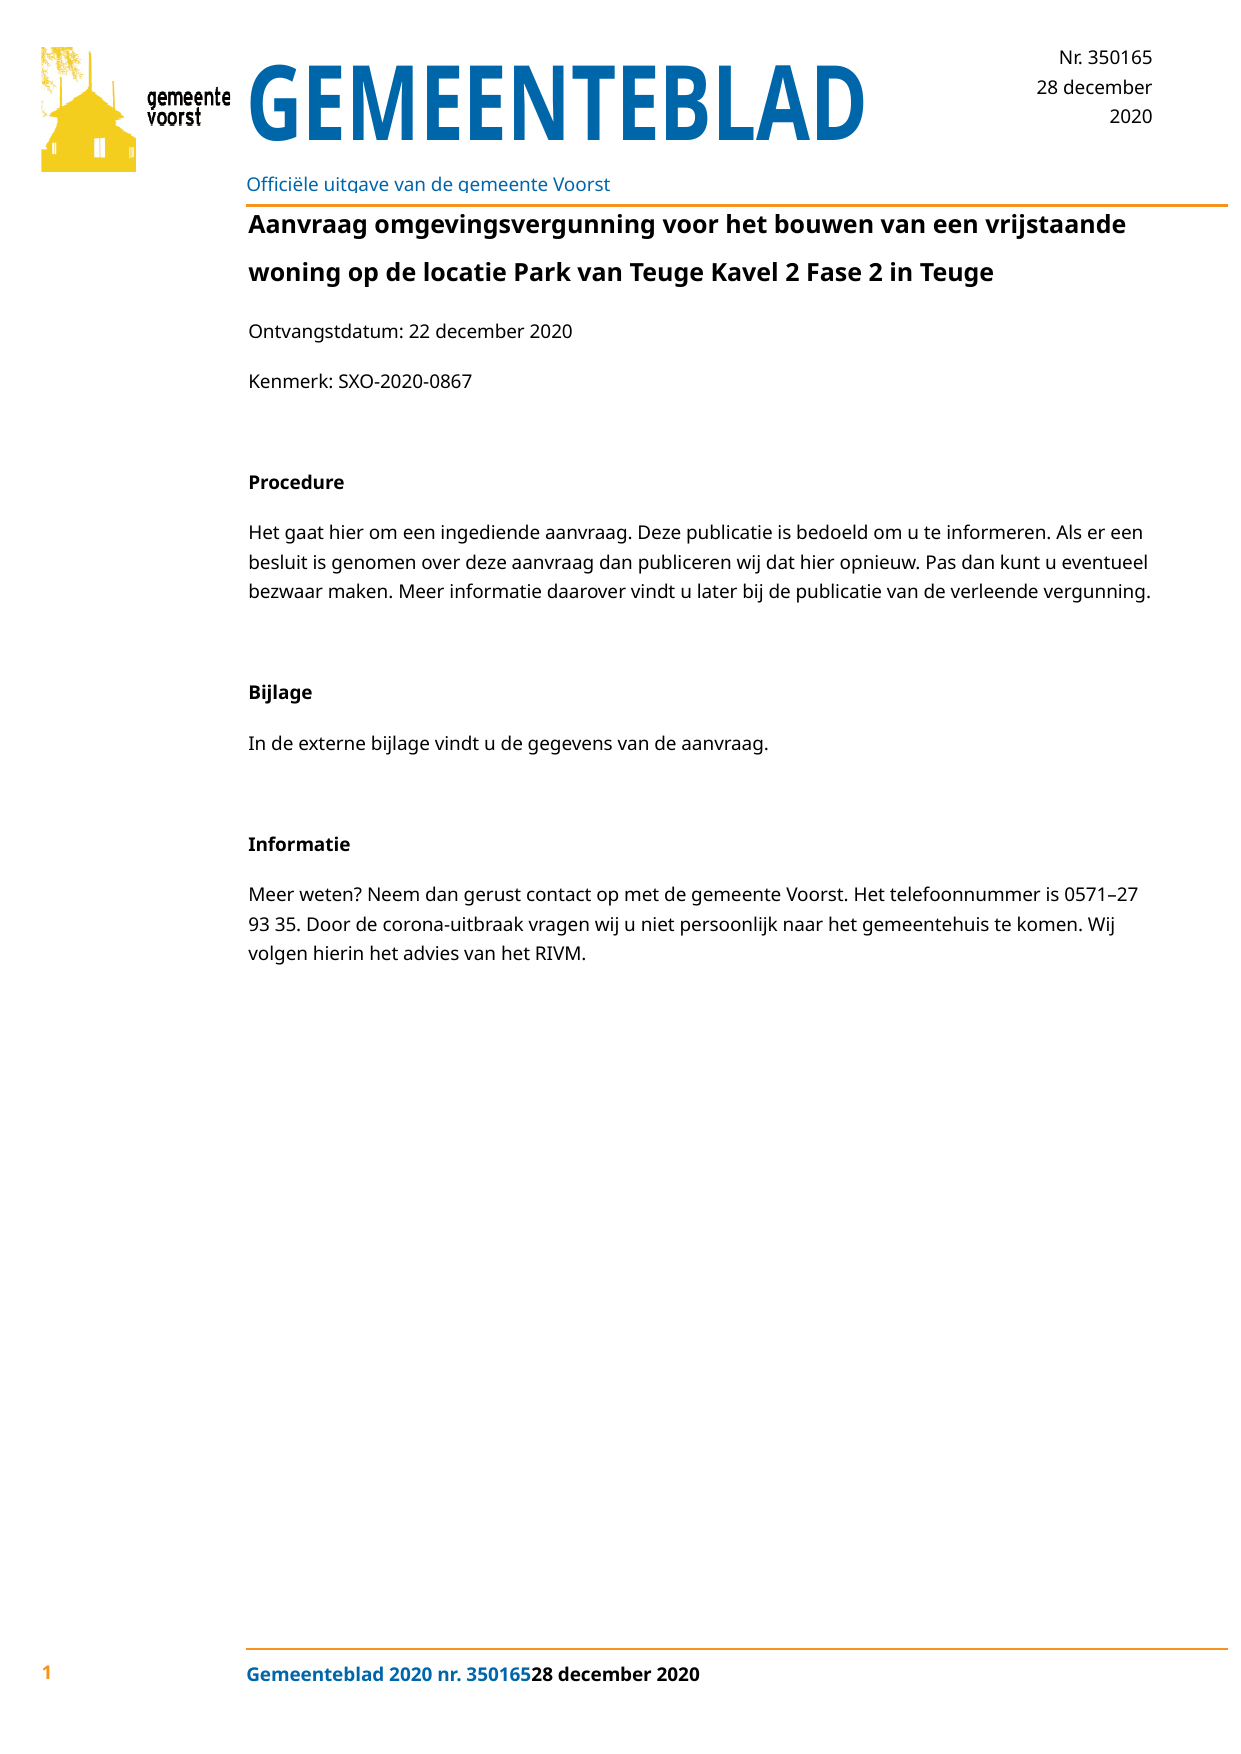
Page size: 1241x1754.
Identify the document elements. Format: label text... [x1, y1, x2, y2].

picture [41, 47, 231, 172]
text Kenmerk: SXO-2020-0867 [248, 368, 1152, 394]
text Procedure [248, 469, 1152, 495]
text Het gaat hier om een ingediende aanvraag. Deze publicatie is bedoeld om u te informeren. Als er een besluit is genomen over deze aanvraag dan publiceren wij dat hier opnieuw. Pas dan kunt u eventueel bezwaar maken. Meer informatie daarover vindt u later bij de publicatie van de verleende vergunning. [248, 519, 1152, 604]
text Aanvraag omgevingsvergunning voor het bouwen van een vrijstaande woning op de locatie Park van Teuge Kavel 2 Fase 2 in Teuge [248, 207, 1152, 288]
text In de externe bijlage vindt u de gegevens van de aanvraag. [248, 730, 1152, 756]
text Informatie [248, 831, 1152, 857]
text Ontvangstdatum: 22 december 2020 [248, 318, 1152, 344]
text Bijlage [248, 679, 1152, 705]
text Meer weten? Neem dan gerust contact op met de gemeente Voorst. Het telefoonnummer is 0571–27 93 35. Door de corona-uitbraak vragen wij u niet persoonlijk naar het gemeentehuis te komen. Wij volgen hierin het advies van het RIVM. [248, 881, 1152, 966]
